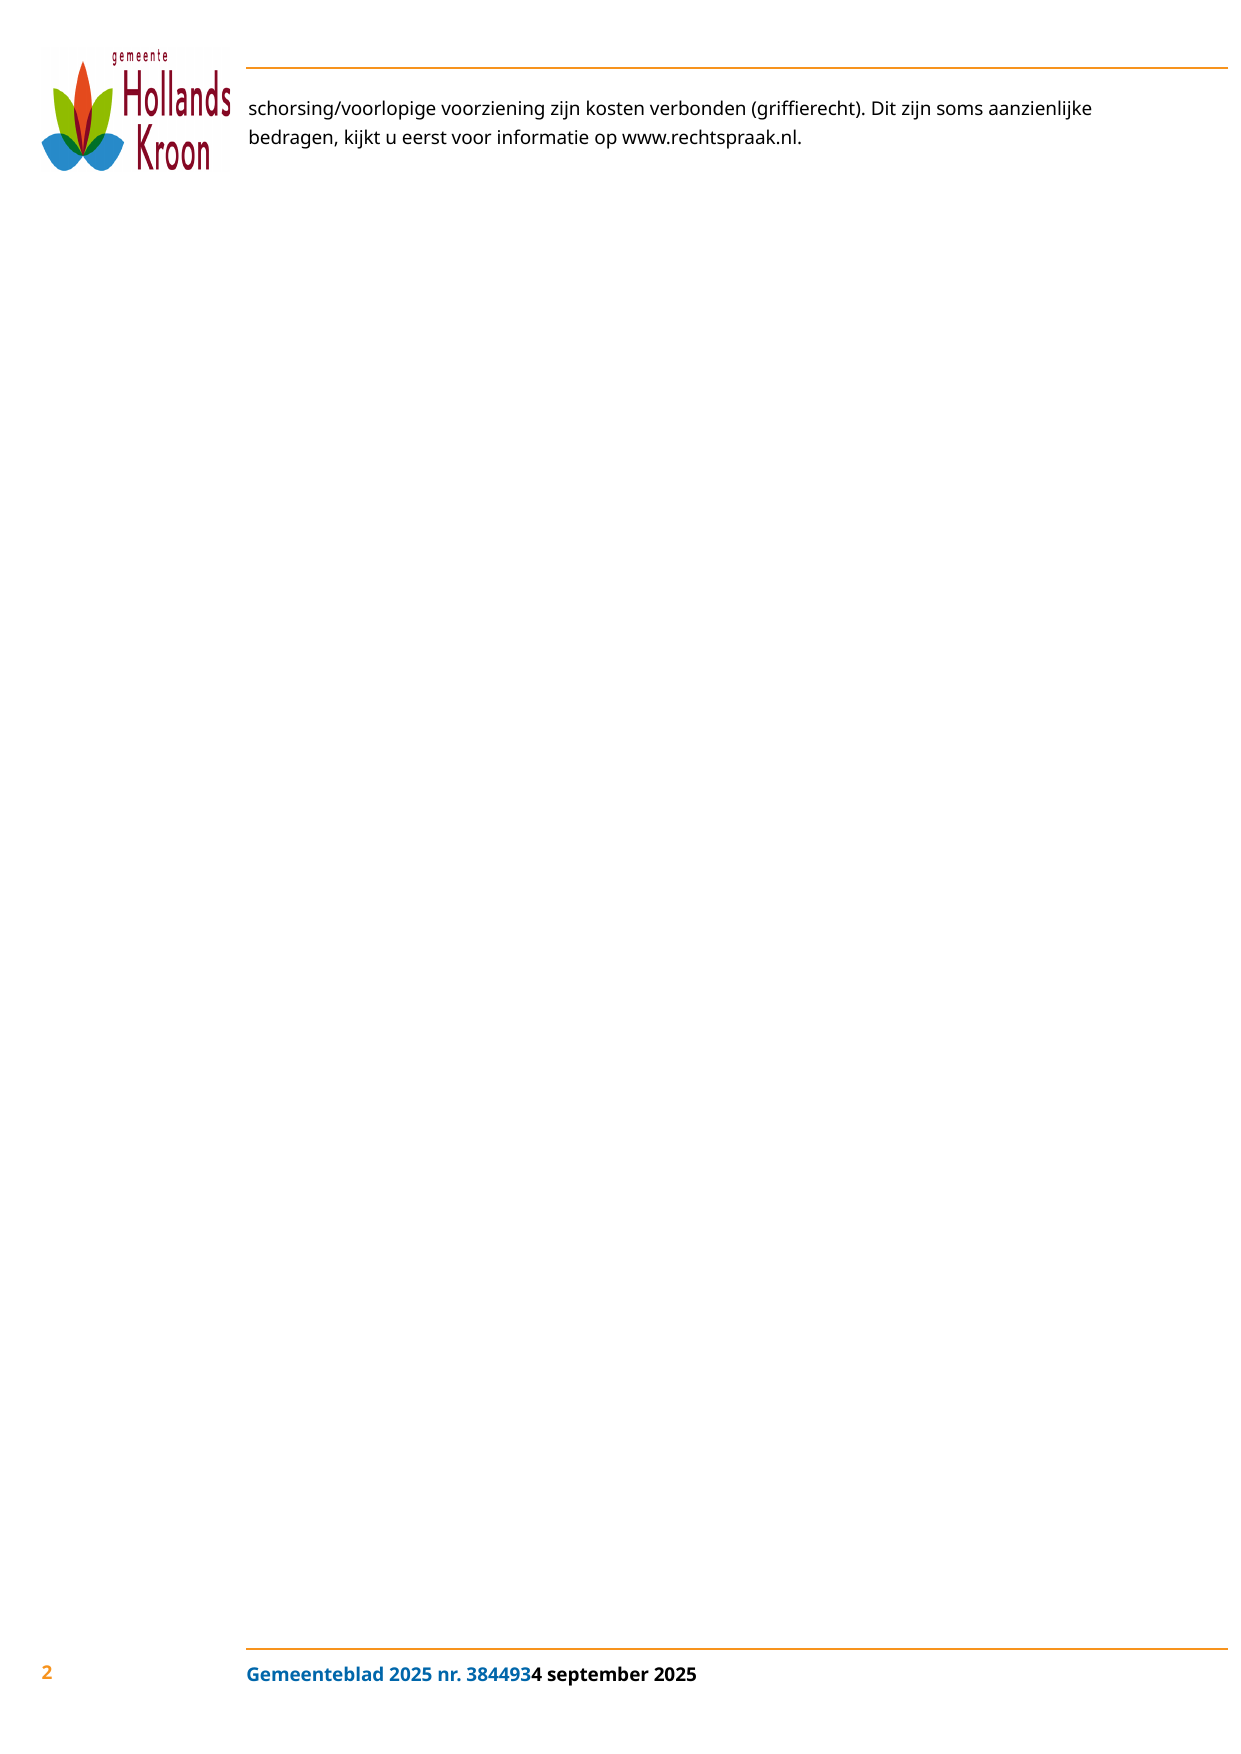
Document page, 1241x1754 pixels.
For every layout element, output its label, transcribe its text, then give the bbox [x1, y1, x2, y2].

text schorsing/voorlopige voorziening zijn kosten verbonden (griffierecht). Dit zijn soms aanzienlijke bedragen, kijkt u eerst voor informatie op www.rechtspraak.nl. [248, 95, 1152, 150]
picture [41, 47, 231, 172]
